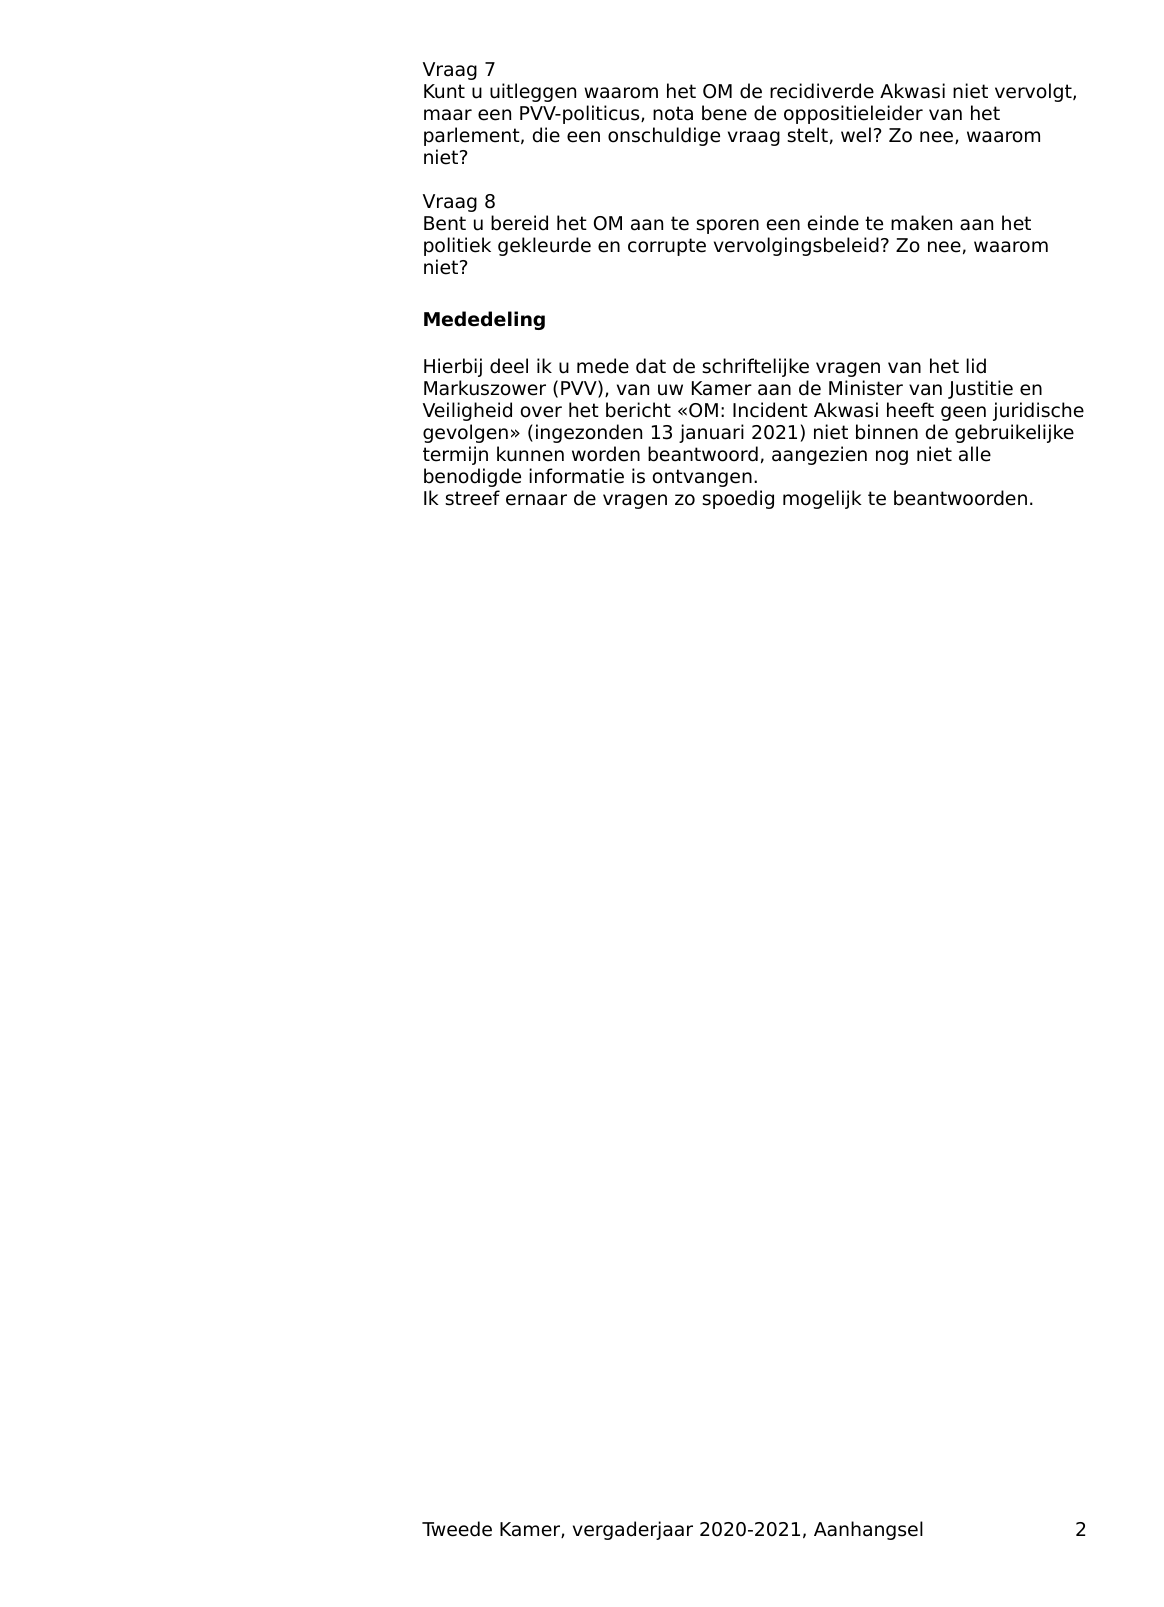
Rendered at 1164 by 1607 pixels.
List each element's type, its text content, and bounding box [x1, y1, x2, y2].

text Kunt u uitleggen waarom het OM de recidiverde Akwasi niet vervolgt, maar een PVV-politicus, nota bene de oppositieleider van het parlement, die een onschuldige vraag stelt, wel? Zo nee, waarom niet? [422, 81, 1087, 169]
text Ik streef ernaar de vragen zo spoedig mogelijk te beantwoorden. [422, 488, 1087, 510]
text Hierbij deel ik u mede dat de schriftelijke vragen van het lid Markuszower (PVV), van uw Kamer aan de Minister van Justitie en Veiligheid over het bericht «OM: Incident Akwasi heeft geen juridische gevolgen» (ingezonden 13 januari 2021) niet binnen de gebruikelijke termijn kunnen worden beantwoord, aangezien nog niet alle benodigde informatie is ontvangen. [422, 356, 1087, 488]
text Bent u bereid het OM aan te sporen een einde te maken aan het politiek gekleurde en corrupte vervolgingsbeleid? Zo nee, waarom niet? [422, 213, 1087, 279]
text Vraag 7 [422, 59, 1087, 81]
subtitle Mededeling [422, 309, 1087, 331]
text Vraag 8 [422, 191, 1087, 213]
